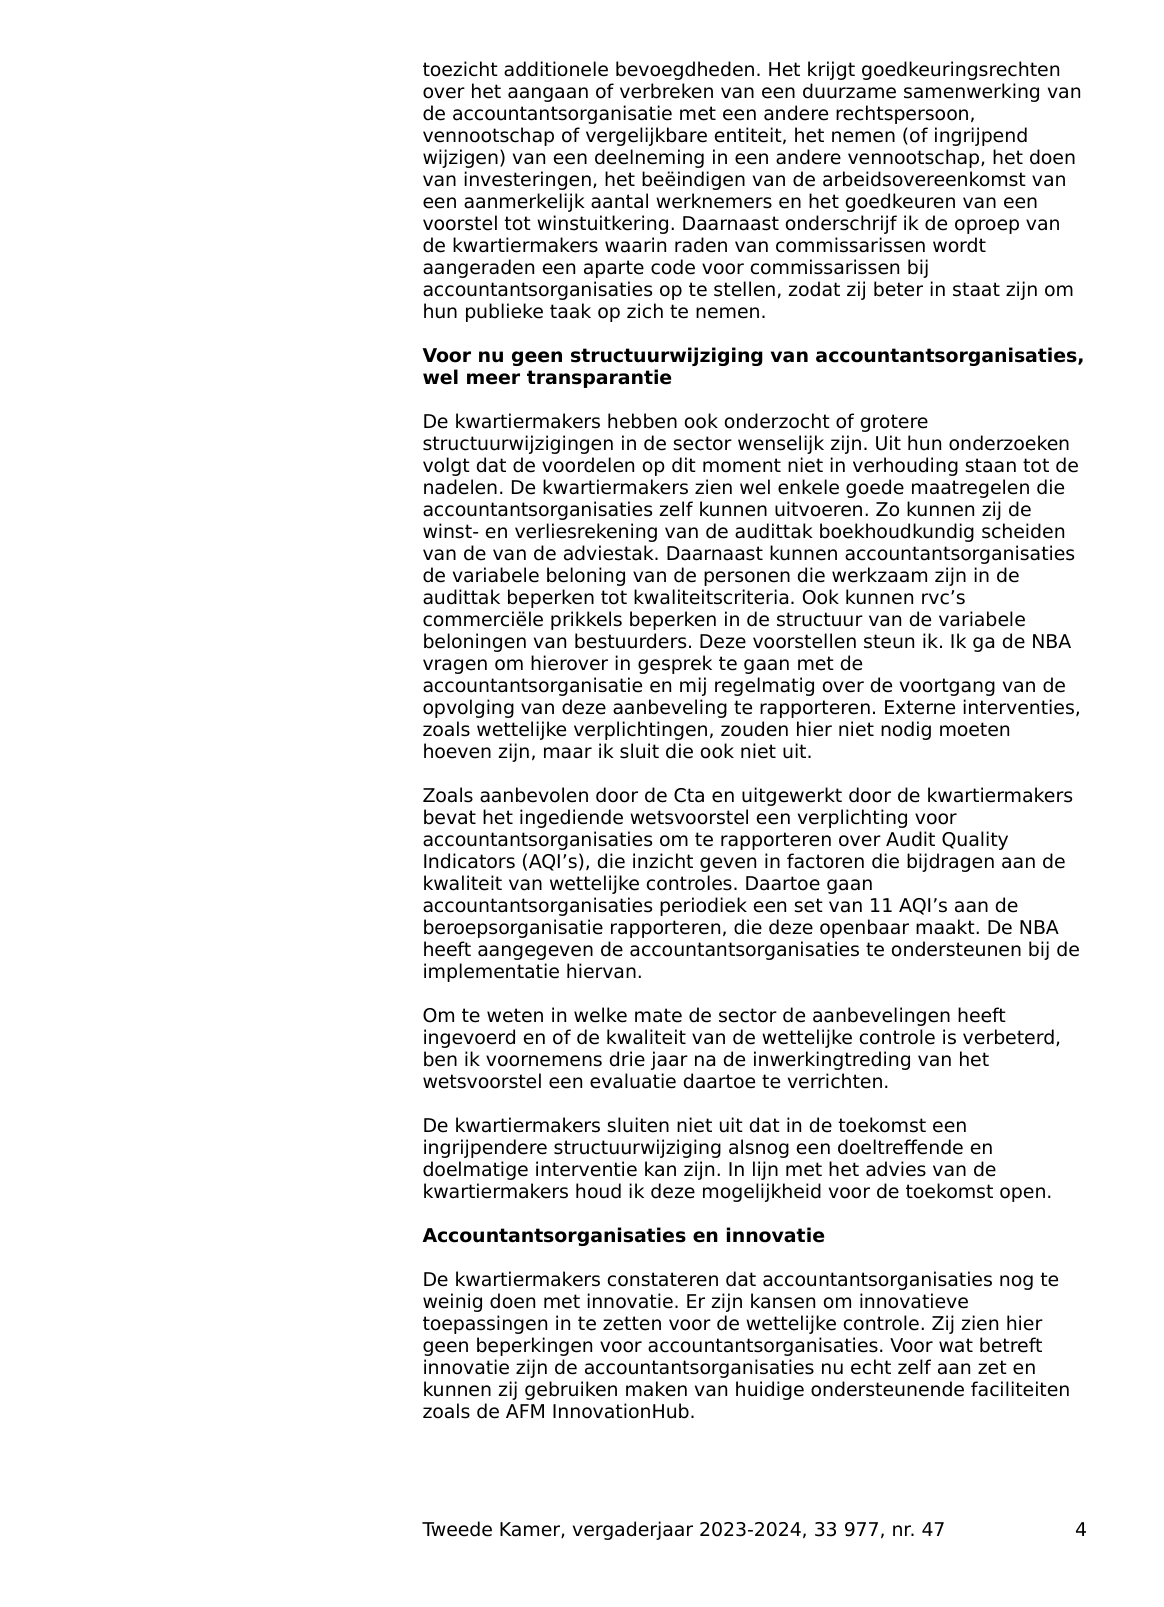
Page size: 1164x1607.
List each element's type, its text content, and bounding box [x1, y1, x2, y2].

text Zoals aanbevolen door de Cta en uitgewerkt door de kwartiermakers bevat het ingediende wetsvoorstel een verplichting voor accountantsorganisaties om te rapporteren over Audit Quality Indicators (AQI’s), die inzicht geven in factoren die bijdragen aan de kwaliteit van wettelijke controles. Daartoe gaan accountantsorganisaties periodiek een set van 11 AQI’s aan de beroepsorganisatie rapporteren, die deze openbaar maakt. De NBA heeft aangegeven de accountantsorganisaties te ondersteunen bij de implementatie hiervan. [422, 785, 1087, 983]
text De kwartiermakers hebben ook onderzocht of grotere structuurwijzigingen in de sector wenselijk zijn. Uit hun onderzoeken volgt dat de voordelen op dit moment niet in verhouding staan tot de nadelen. De kwartiermakers zien wel enkele goede maatregelen die accountantsorganisaties zelf kunnen uitvoeren. Zo kunnen zij de winst- en verliesrekening van de audittak boekhoudkundig scheiden van de van de adviestak. Daarnaast kunnen accountantsorganisaties de variabele beloning van de personen die werkzaam zijn in de audittak beperken tot kwaliteitscriteria. Ook kunnen rvc’s commerciële prikkels beperken in de structuur van de variabele beloningen van bestuurders. Deze voorstellen steun ik. Ik ga de NBA vragen om hierover in gesprek te gaan met de accountantsorganisatie en mij regelmatig over de voortgang van de opvolging van deze aanbeveling te rapporteren. Externe interventies, zoals wettelijke verplichtingen, zouden hier niet nodig moeten hoeven zijn, maar ik sluit die ook niet uit. [422, 411, 1087, 763]
text De kwartiermakers constateren dat accountantsorganisaties nog te weinig doen met innovatie. Er zijn kansen om innovatieve toepassingen in te zetten voor de wettelijke controle. Zij zien hier geen beperkingen voor accountantsorganisaties. Voor wat betreft innovatie zijn de accountantsorganisaties nu echt zelf aan zet en kunnen zij gebruiken maken van huidige ondersteunende faciliteiten zoals de AFM InnovationHub. [422, 1269, 1087, 1423]
text toezicht additionele bevoegdheden. Het krijgt goedkeuringsrechten over het aangaan of verbreken van een duurzame samenwerking van de accountantsorganisatie met een andere rechtspersoon, vennootschap of vergelijkbare entiteit, het nemen (of ingrijpend wijzigen) van een deelneming in een andere vennootschap, het doen van investeringen, het beëindigen van de arbeidsovereenkomst van een aanmerkelijk aantal werknemers en het goedkeuren van een voorstel tot winstuitkering. Daarnaast onderschrijf ik de oproep van de kwartiermakers waarin raden van commissarissen wordt aangeraden een aparte code voor commissarissen bij accountantsorganisaties op te stellen, zodat zij beter in staat zijn om hun publieke taak op zich te nemen. [422, 59, 1087, 323]
subtitle Voor nu geen structuurwijziging van accountantsorganisaties, wel meer transparantie [422, 345, 1087, 389]
text Om te weten in welke mate de sector de aanbevelingen heeft ingevoerd en of de kwaliteit van de wettelijke controle is verbeterd, ben ik voornemens drie jaar na de inwerkingtreding van het wetsvoorstel een evaluatie daartoe te verrichten. [422, 1005, 1087, 1093]
subtitle Accountantsorganisaties en innovatie [422, 1225, 1087, 1247]
text De kwartiermakers sluiten niet uit dat in de toekomst een ingrijpendere structuurwijziging alsnog een doeltreffende en doelmatige interventie kan zijn. In lijn met het advies van de kwartiermakers houd ik deze mogelijkheid voor de toekomst open. [422, 1115, 1087, 1203]
